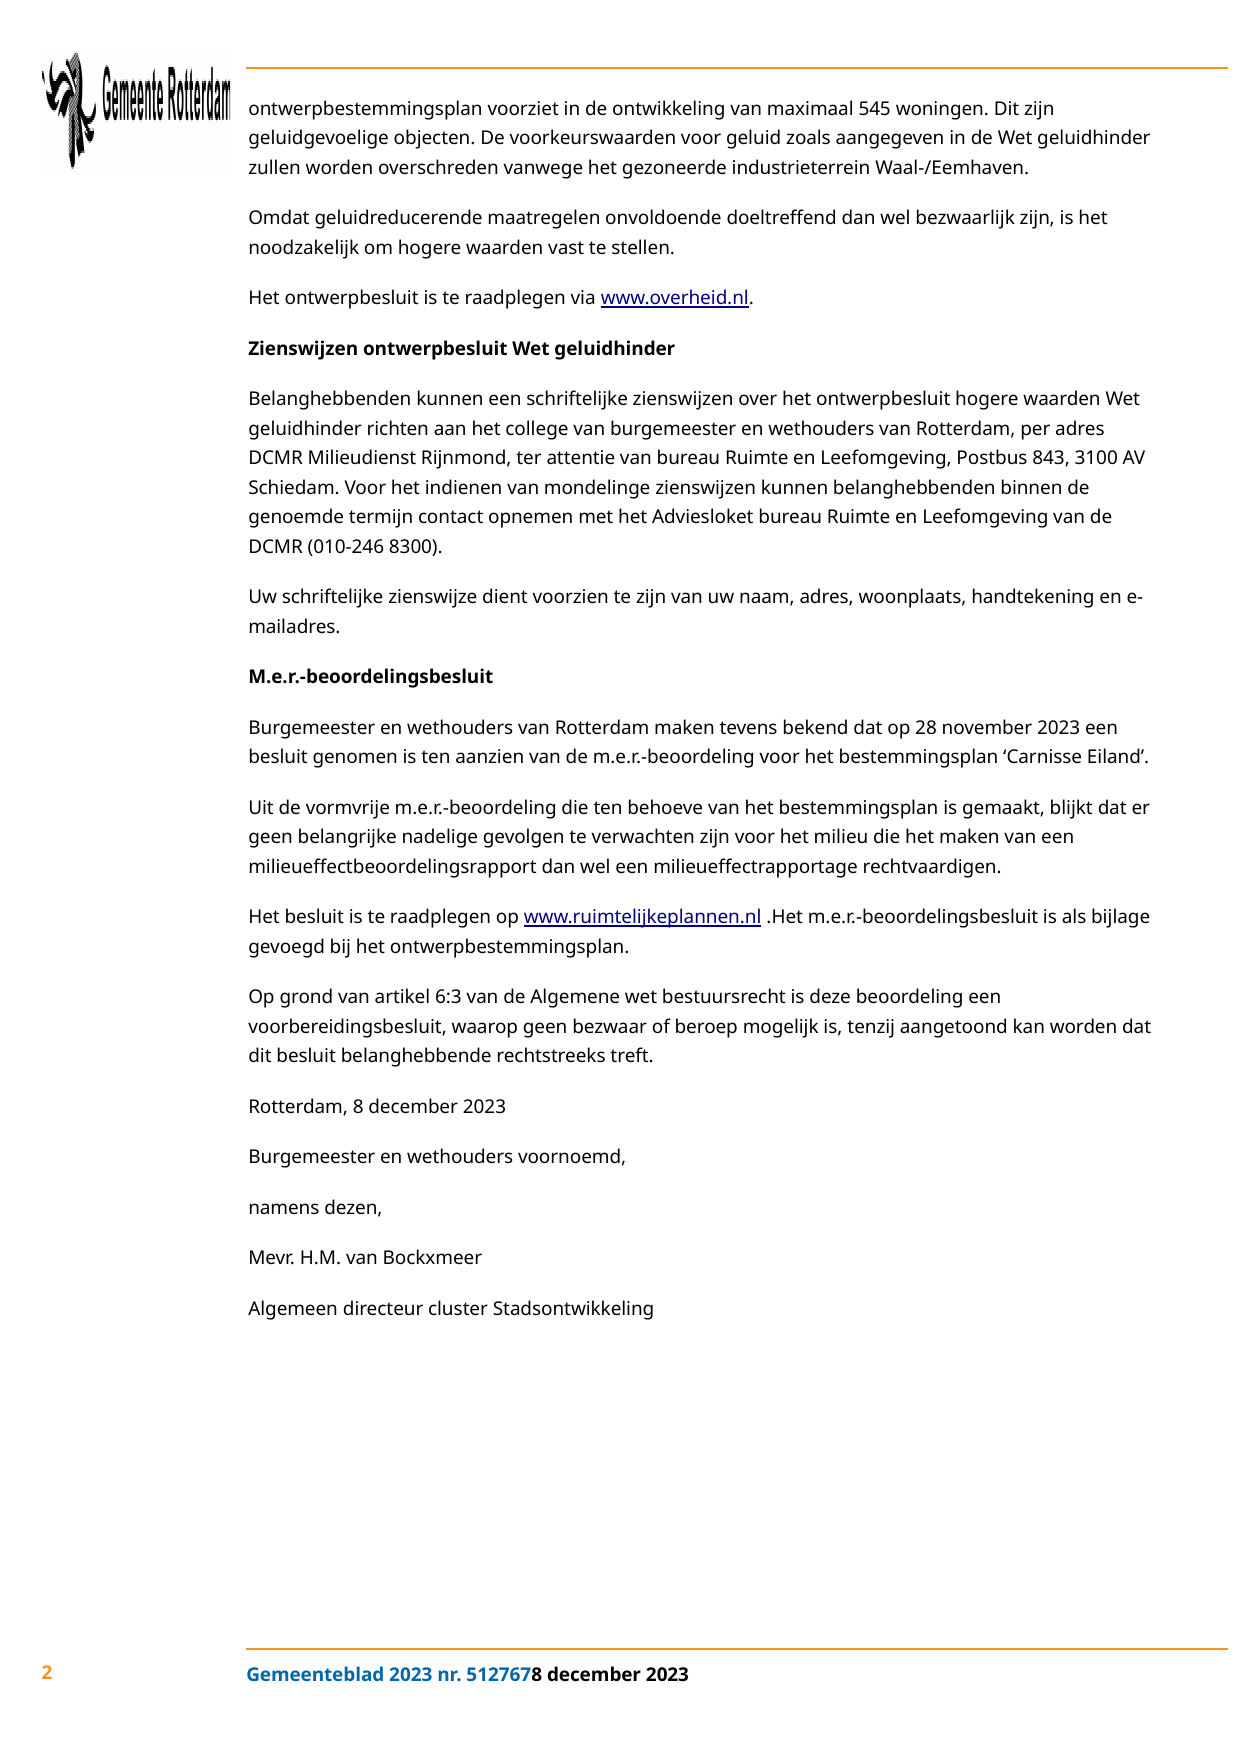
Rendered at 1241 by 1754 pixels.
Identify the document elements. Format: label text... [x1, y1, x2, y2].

text Uw schriftelijke zienswijze dient voorzien te zijn van uw naam, adres, woonplaats, handtekening en e-mailadres. [248, 583, 1152, 639]
text Zienswijzen ontwerpbesluit Wet geluidhinder [248, 335, 1152, 361]
text Burgemeester en wethouders voornoemd, [248, 1143, 1152, 1169]
text M.e.r.-beoordelingsbesluit [248, 663, 1152, 689]
text namens dezen, [248, 1194, 1152, 1220]
text Mevr. H.M. van Bockxmeer [248, 1244, 1152, 1270]
text Uit de vormvrije m.e.r.-beoordeling die ten behoeve van het bestemmingsplan is gemaakt, blijkt dat er geen belangrijke nadelige gevolgen te verwachten zijn voor het milieu die het maken van een milieueffectbeoordelingsrapport dan wel een milieueffectrapportage rechtvaardigen. [248, 794, 1152, 879]
text Het besluit is te raadplegen op www.ruimtelijkeplannen.nl .Het m.e.r.-beoordelingsbesluit is als bijlage gevoegd bij het ontwerpbestemmingsplan. [248, 903, 1152, 959]
text Algemeen directeur cluster Stadsontwikkeling [248, 1295, 1152, 1321]
text Belanghebbenden kunnen een schriftelijke zienswijzen over het ontwerpbesluit hogere waarden Wet geluidhinder richten aan het college van burgemeester en wethouders van Rotterdam, per adres DCMR Milieudienst Rijnmond, ter attentie van bureau Ruimte en Leefomgeving, Postbus 843, 3100 AV Schiedam. Voor het indienen van mondelinge zienswijzen kunnen belanghebbenden binnen de genoemde termijn contact opnemen met het Adviesloket bureau Ruimte en Leefomgeving van de DCMR (010-246 8300). [248, 385, 1152, 559]
text Het ontwerpbesluit is te raadplegen via www.overheid.nl. [248, 284, 1152, 310]
text Burgemeester en wethouders van Rotterdam maken tevens bekend dat op 28 november 2023 een besluit genomen is ten aanzien van de m.e.r.-beoordeling voor het bestemmingsplan ‘Carnisse Eiland’. [248, 714, 1152, 769]
text Op grond van artikel 6:3 van de Algemene wet bestuursrecht is deze beoordeling een voorbereidingsbesluit, waarop geen bezwaar of beroep mogelijk is, tenzij aangetoond kan worden dat dit besluit belanghebbende rechtstreeks treft. [248, 983, 1152, 1068]
picture [41, 47, 231, 172]
text Rotterdam, 8 december 2023 [248, 1093, 1152, 1119]
text Omdat geluidreducerende maatregelen onvoldoende doeltreffend dan wel bezwaarlijk zijn, is het noodzakelijk om hogere waarden vast te stellen. [248, 204, 1152, 260]
text ontwerpbestemmingsplan voorziet in de ontwikkeling van maximaal 545 woningen. Dit zijn geluidgevoelige objecten. De voorkeurswaarden voor geluid zoals aangegeven in de Wet geluidhinder zullen worden overschreden vanwege het gezoneerde industrieterrein Waal-/Eemhaven. [248, 95, 1152, 180]
